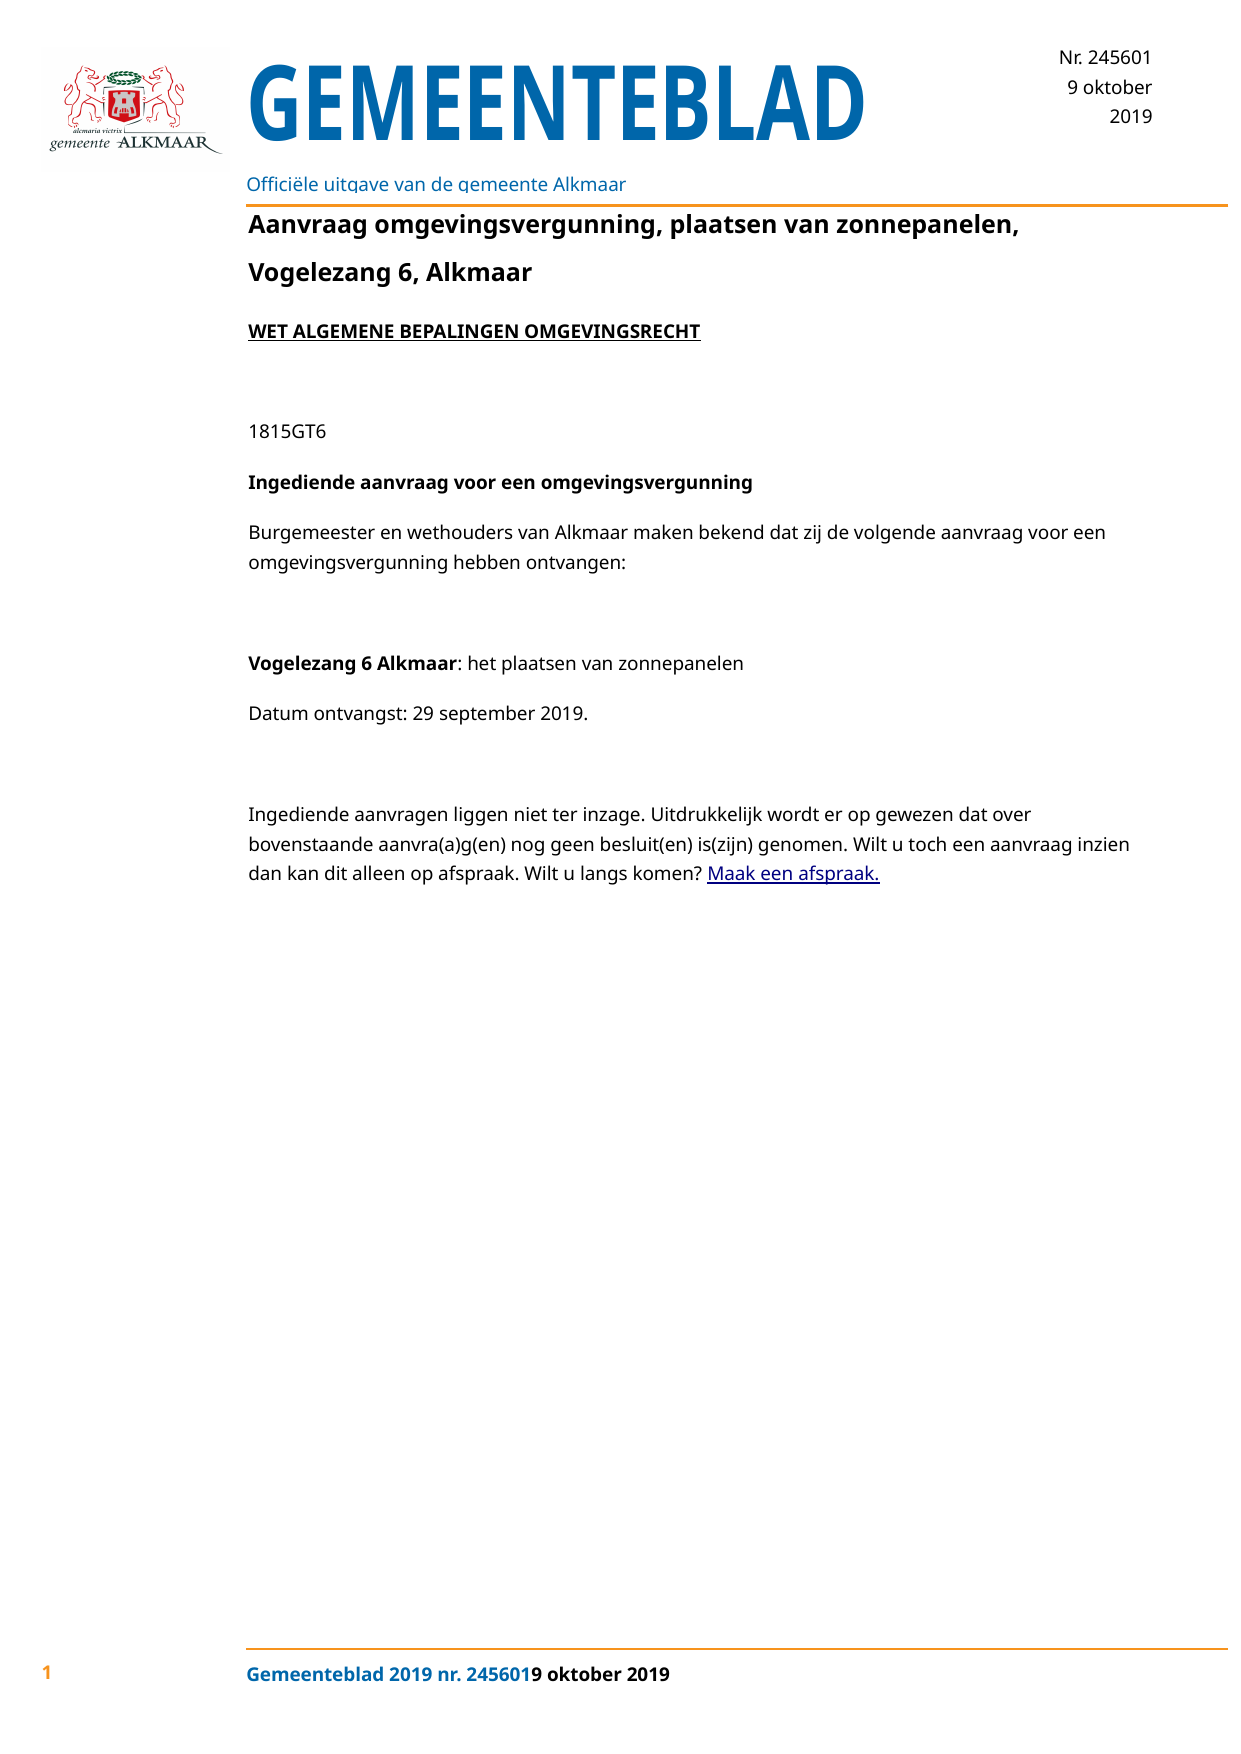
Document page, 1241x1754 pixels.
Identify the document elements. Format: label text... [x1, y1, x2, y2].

text Ingediende aanvraag voor een omgevingsvergunning [248, 469, 1152, 495]
text 1815GT6 [248, 419, 1152, 444]
text WET ALGEMENE BEPALINGEN OMGEVINGSRECHT [248, 318, 1152, 344]
text Burgemeester en wethouders van Alkmaar maken bekend dat zij de volgende aanvraag voor een omgevingsvergunning hebben ontvangen: [248, 519, 1152, 575]
text Ingediende aanvragen liggen niet ter inzage. Uitdrukkelijk wordt er op gewezen dat over bovenstaande aanvra(a)g(en) nog geen besluit(en) is(zijn) genomen. Wilt u toch een aanvraag inzien dan kan dit alleen op afspraak. Wilt u langs komen? Maak een afspraak. [248, 801, 1152, 886]
text Aanvraag omgevingsvergunning, plaatsen van zonnepanelen, Vogelezang 6, Alkmaar [248, 207, 1152, 288]
text Datum ontvangst: 29 september 2019. [248, 700, 1152, 726]
picture [41, 47, 231, 172]
text Vogelezang 6 Alkmaar: het plaatsen van zonnepanelen [248, 650, 1152, 676]
